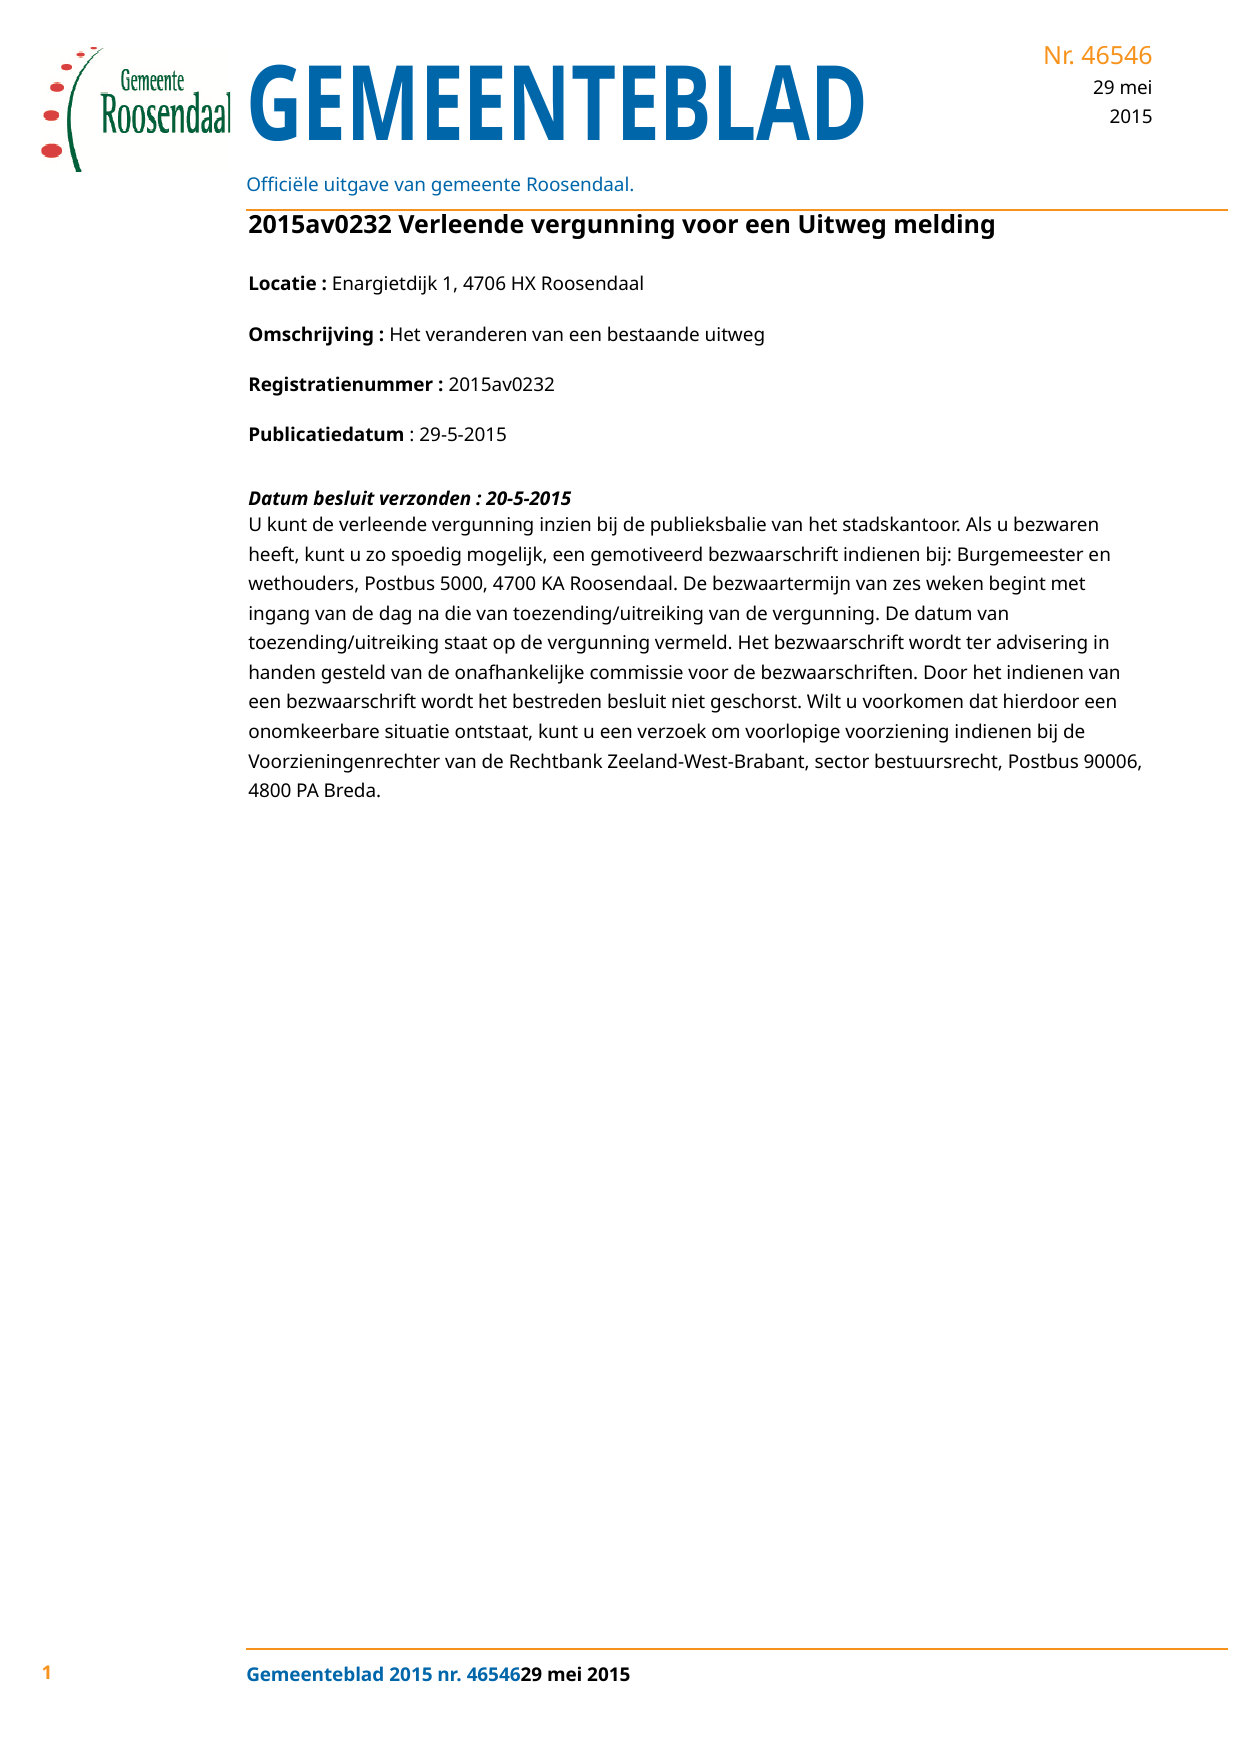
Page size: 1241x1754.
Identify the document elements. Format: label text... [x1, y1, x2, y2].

text U kunt de verleende vergunning inzien bij de publieksbalie van het stadskantoor. Als u bezwaren heeft, kunt u zo spoedig mogelijk, een gemotiveerd bezwaarschrift indienen bij: Burgemeester en wethouders, Postbus 5000, 4700 KA Roosendaal. De bezwaartermijn van zes weken begint met ingang van de dag na die van toezending/uitreiking van de vergunning. De datum van toezending/uitreiking staat op de vergunning vermeld. Het bezwaarschrift wordt ter advisering in handen gesteld van de onafhankelijke commissie voor de bezwaarschriften. Door het indienen van een bezwaarschrift wordt het bestreden besluit niet geschorst. Wilt u voorkomen dat hierdoor een onomkeerbare situatie ontstaat, kunt u een verzoek om voorlopige voorziening indienen bij de Voorzieningenrechter van de Rechtbank Zeeland-West-Brabant, sector bestuursrecht, Postbus 90006, 4800 PA Breda. [248, 511, 1152, 803]
text Datum besluit verzonden : 20-5-2015 [248, 486, 1152, 511]
text Registratienummer : 2015av0232 [248, 371, 1152, 397]
text Omschrijving : Het veranderen van een bestaande uitweg [248, 321, 1152, 346]
text 2015av0232 Verleende vergunning voor een Uitweg melding [248, 211, 1152, 241]
text Locatie : Enargietdijk 1, 4706 HX Roosendaal [248, 270, 1152, 296]
picture [41, 47, 231, 172]
text Publicatiedatum : 29-5-2015 [248, 422, 1152, 447]
